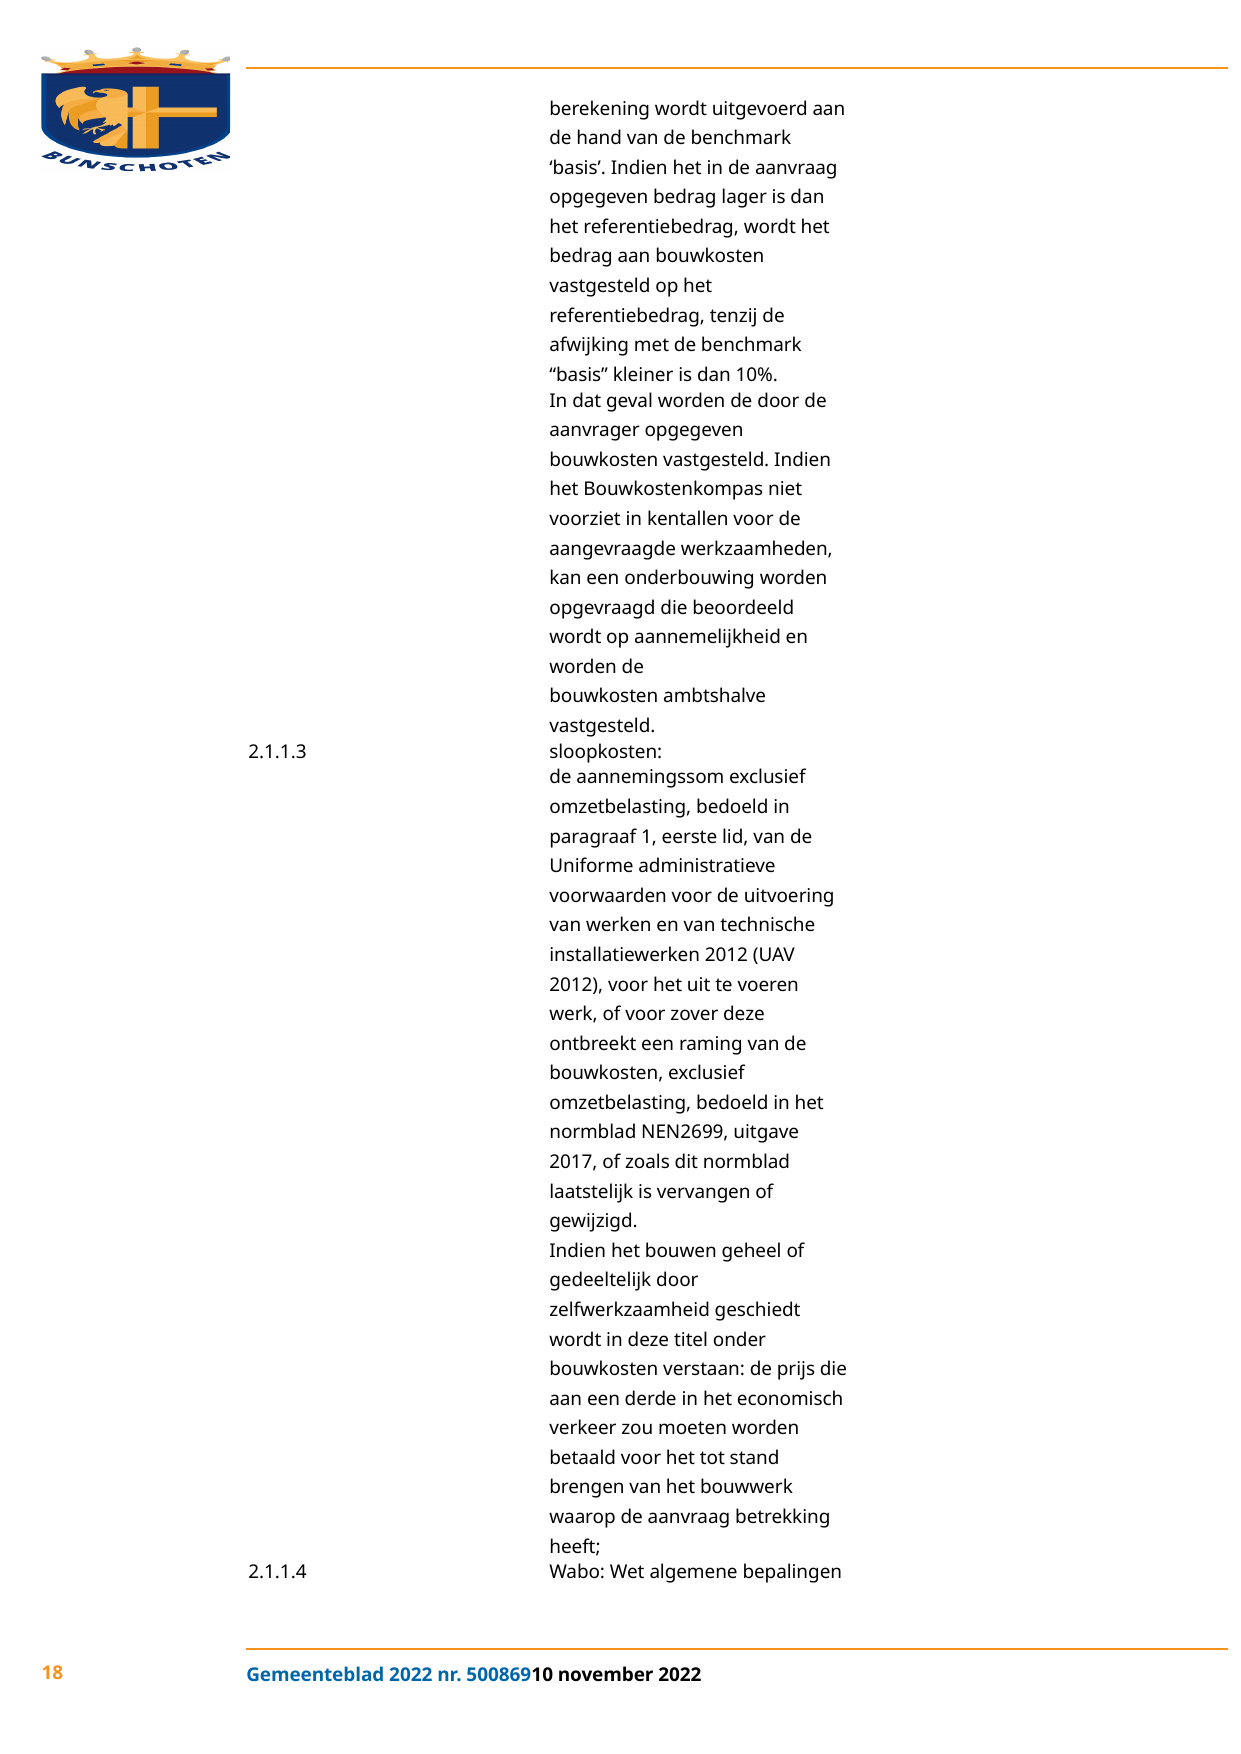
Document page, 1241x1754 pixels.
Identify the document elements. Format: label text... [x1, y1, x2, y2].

picture [41, 47, 231, 172]
table_cell [850, 1559, 1152, 1584]
table_cell 2.1.1.3 [248, 738, 549, 764]
table_cell [248, 95, 549, 387]
table_cell [248, 387, 549, 738]
table_cell Wabo: Wet algemene bepalingen [549, 1559, 850, 1584]
table_cell [850, 387, 1152, 738]
table_cell [850, 764, 1152, 1558]
table_cell [850, 95, 1152, 387]
table_cell de aannemingssom exclusief omzetbelasting, bedoeld in paragraaf 1, eerste lid, van de Uniforme administratieve voorwaarden voor de uitvoering van werken en van technische installatiewerken 2012 (UAV 2012), voor het uit te voeren werk, of voor zover deze ontbreekt een raming van de bouwkosten, exclusief omzetbelasting, bedoeld in het normblad NEN2699, uitgave 2017, of zoals dit normblad laatstelijk is vervangen of gewijzigd. Indien het bouwen geheel of gedeeltelijk door zelfwerkzaamheid geschiedt wordt in deze titel onder bouwkosten verstaan: de prijs die aan een derde in het economisch verkeer zou moeten worden betaald voor het tot stand brengen van het bouwwerk waarop de aanvraag betrekking heeft; [549, 764, 850, 1558]
table_cell [248, 764, 549, 1558]
table_cell sloopkosten: [549, 738, 850, 764]
table_cell 2.1.1.4 [248, 1559, 549, 1584]
table_cell berekening wordt uitgevoerd aan de hand van de benchmark ‘basis’. Indien het in de aanvraag opgegeven bedrag lager is dan het referentiebedrag, wordt het bedrag aan bouwkosten vastgesteld op het referentiebedrag, tenzij de afwijking met de benchmark “basis” kleiner is dan 10%. [549, 95, 850, 387]
table_cell In dat geval worden de door de aanvrager opgegeven bouwkosten vastgesteld. Indien het Bouwkostenkompas niet voorziet in kentallen voor de aangevraagde werkzaamheden, kan een onderbouwing worden opgevraagd die beoordeeld wordt op aannemelijkheid en worden de bouwkosten ambtshalve vastgesteld. [549, 387, 850, 738]
table_cell [850, 738, 1152, 764]
